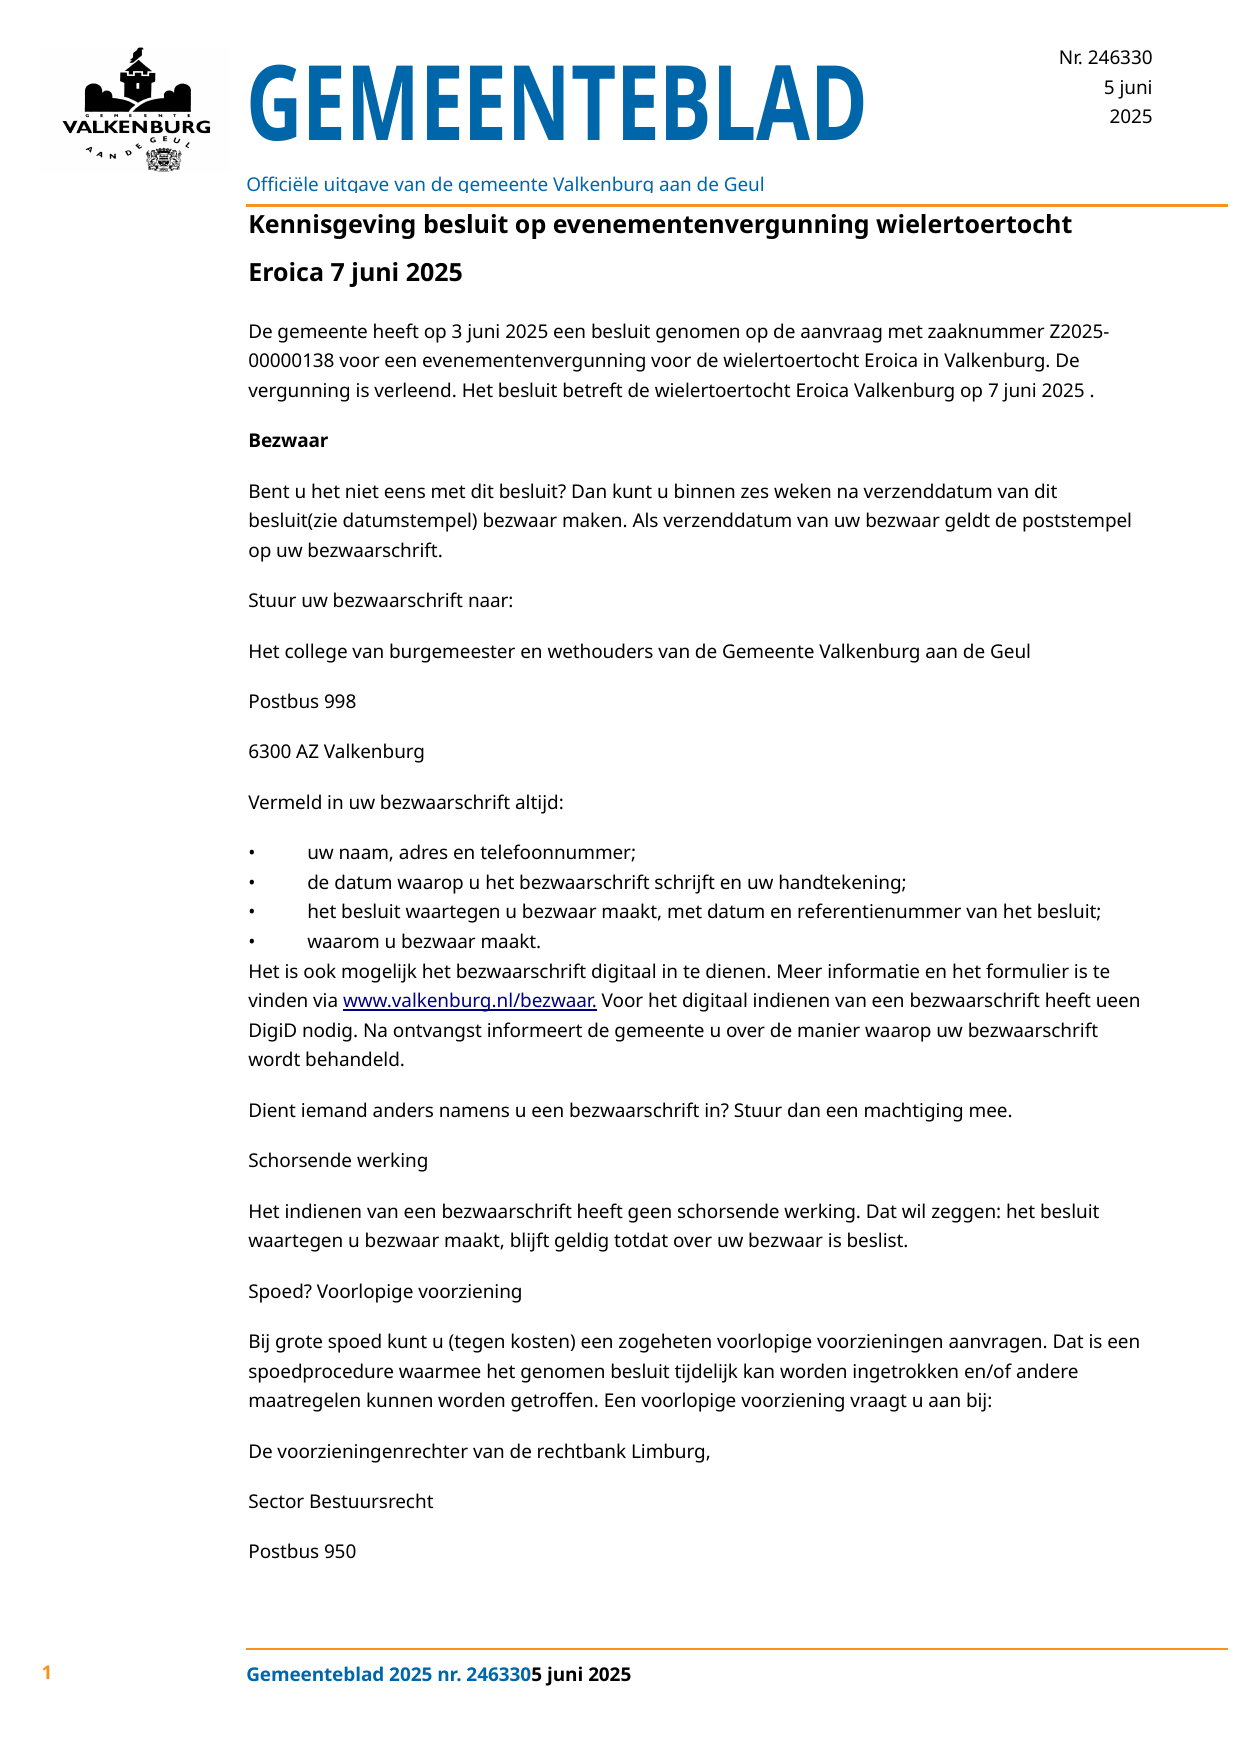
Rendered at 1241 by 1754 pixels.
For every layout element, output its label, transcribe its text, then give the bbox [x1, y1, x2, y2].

text Bezwaar [248, 427, 1152, 453]
text Stuur uw bezwaarschrift naar: [248, 587, 1152, 613]
text Postbus 998 [248, 688, 1152, 714]
text Sector Bestuursrecht [248, 1488, 1152, 1514]
text Het is ook mogelijk het bezwaarschrift digitaal in te dienen. Meer informatie en het formulier is te vinden via www.valkenburg.nl/bezwaar. Voor het digitaal indienen van een bezwaarschrift heeft ueen DigiD nodig. Na ontvangst informeert de gemeente u over de manier waarop uw bezwaarschrift wordt behandeld. [248, 958, 1152, 1072]
list de datum waarop u het bezwaarschrift schrijft en uw handtekening; [248, 869, 1152, 895]
text Schorsende werking [248, 1147, 1152, 1173]
text Bent u het niet eens met dit besluit? Dan kunt u binnen zes weken na verzenddatum van dit besluit(zie datumstempel) bezwaar maken. Als verzenddatum van uw bezwaar geldt de poststempel op uw bezwaarschrift. [248, 478, 1152, 563]
text Dient iemand anders namens u een bezwaarschrift in? Stuur dan een machtiging mee. [248, 1097, 1152, 1123]
picture [41, 47, 231, 172]
list waarom u bezwaar maakt. [248, 928, 1152, 954]
text 6300 AZ Valkenburg [248, 739, 1152, 764]
text Bij grote spoed kunt u (tegen kosten) een zogeheten voorlopige voorzieningen aanvragen. Dat is een spoedprocedure waarmee het genomen besluit tijdelijk kan worden ingetrokken en/of andere maatregelen kunnen worden getroffen. Een voorlopige voorziening vraagt u aan bij: [248, 1328, 1152, 1413]
text Spoed? Voorlopige voorziening [248, 1278, 1152, 1304]
text Vermeld in uw bezwaarschrift altijd: [248, 789, 1152, 815]
list het besluit waartegen u bezwaar maakt, met datum en referentienummer van het besluit; [248, 899, 1152, 924]
text De voorzieningenrechter van de rechtbank Limburg, [248, 1438, 1152, 1464]
list uw naam, adres en telefoonnummer; [248, 839, 1152, 865]
text Het indienen van een bezwaarschrift heeft geen schorsende werking. Dat wil zeggen: het besluit waartegen u bezwaar maakt, blijft geldig totdat over uw bezwaar is beslist. [248, 1198, 1152, 1253]
text De gemeente heeft op 3 juni 2025 een besluit genomen op de aanvraag met zaaknummer Z2025-00000138 voor een evenementenvergunning voor de wielertoertocht Eroica in Valkenburg. De vergunning is verleend. Het besluit betreft de wielertoertocht Eroica Valkenburg op 7 juni 2025 . [248, 318, 1152, 403]
text Postbus 950 [248, 1539, 1152, 1564]
text Kennisgeving besluit op evenementenvergunning wielertoertocht Eroica 7 juni 2025 [248, 207, 1152, 288]
text Het college van burgemeester en wethouders van de Gemeente Valkenburg aan de Geul [248, 638, 1152, 664]
